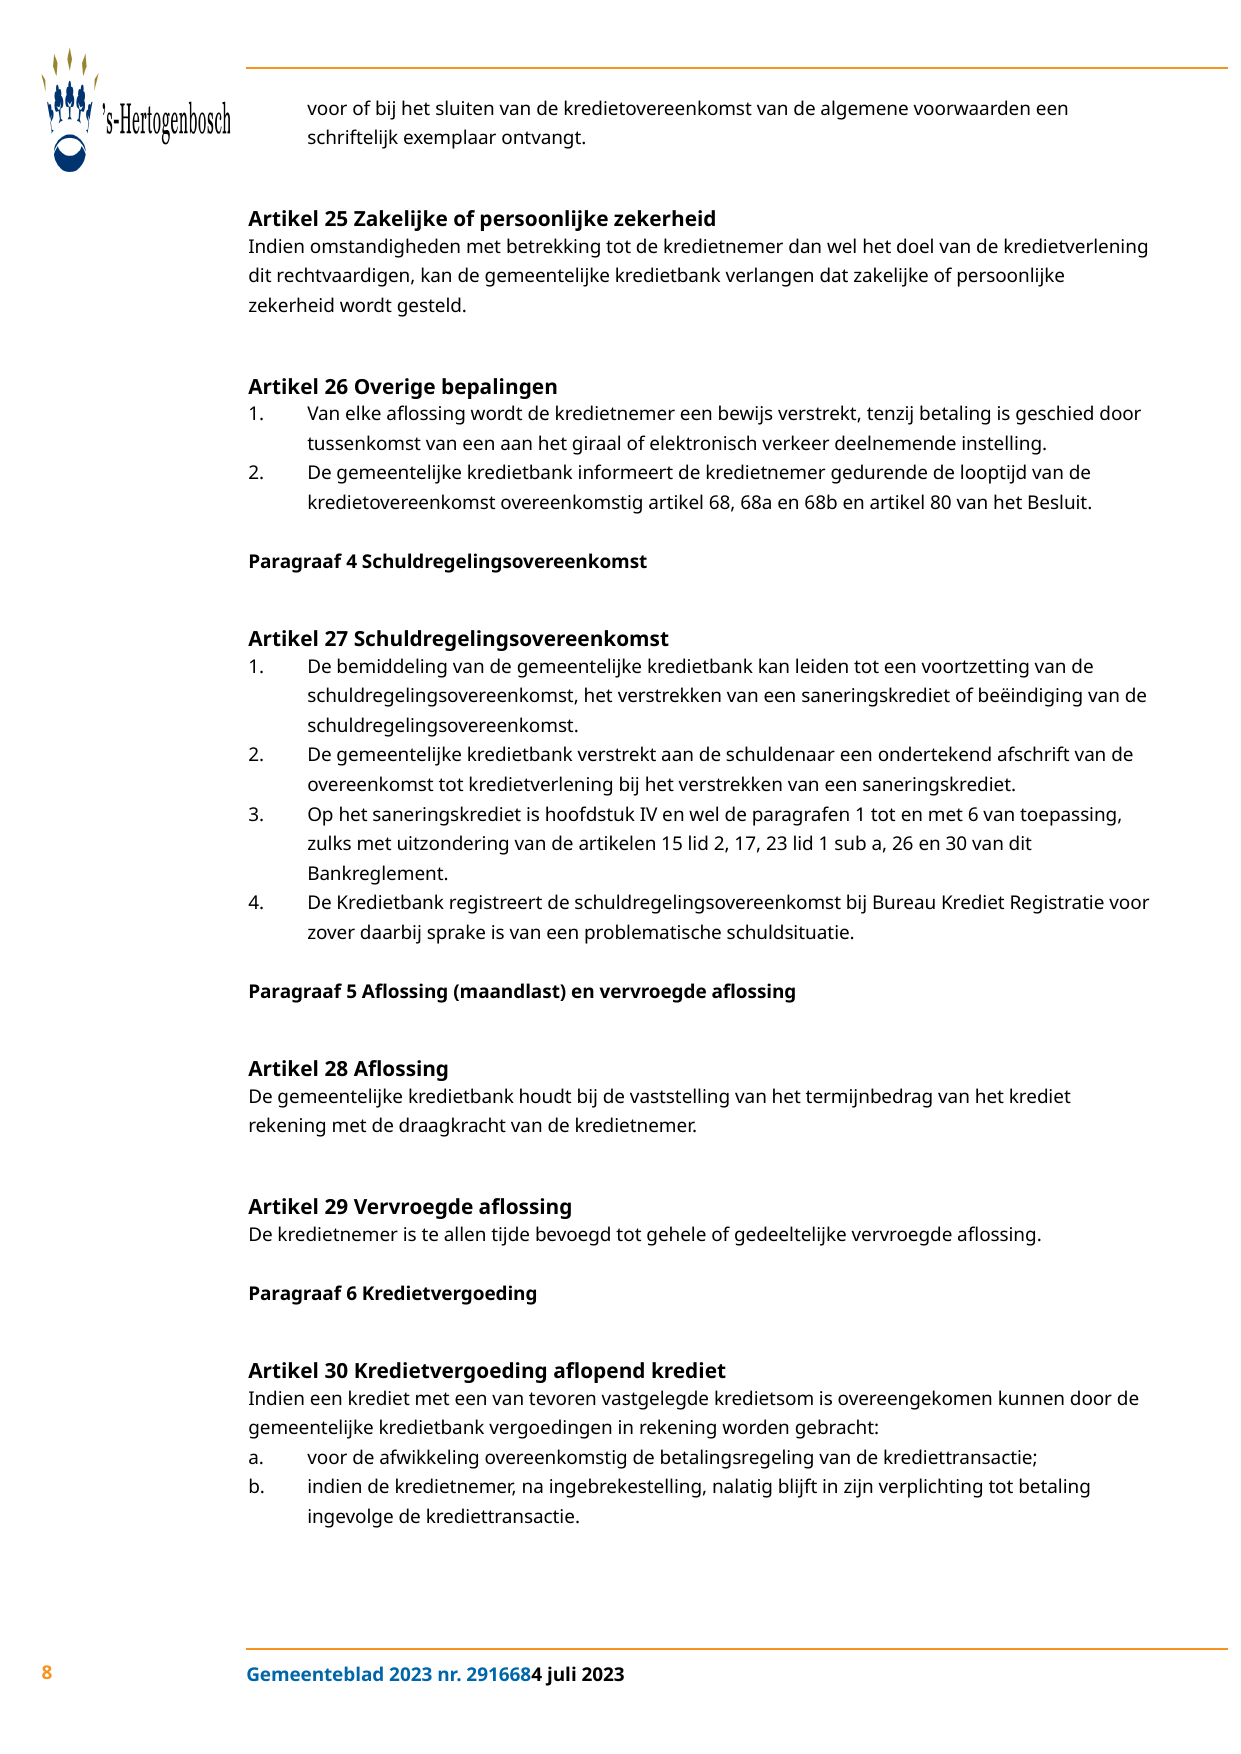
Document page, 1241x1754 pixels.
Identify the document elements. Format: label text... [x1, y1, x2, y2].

text Artikel 30 Kredietvergoeding aflopend krediet [248, 1356, 1152, 1385]
picture [41, 47, 231, 172]
list De Kredietbank registreert de schuldregelingsovereenkomst bij Bureau Krediet Registratie voor zover daarbij sprake is van een problematische schuldsituatie. [248, 889, 1152, 945]
text Indien een krediet met een van tevoren vastgelegde kredietsom is overeengekomen kunnen door de gemeentelijke kredietbank vergoedingen in rekening worden gebracht: [248, 1385, 1152, 1440]
text Artikel 25 Zakelijke of persoonlijke zekerheid [248, 204, 1152, 233]
list Op het saneringskrediet is hoofdstuk IV en wel de paragrafen 1 tot en met 6 van toepassing, zulks met uitzondering van de artikelen 15 lid 2, 17, 23 lid 1 sub a, 26 en 30 van dit Bankreglement. [248, 801, 1152, 886]
text De kredietnemer is te allen tijde bevoegd tot gehele of gedeeltelijke vervroegde aflossing. [248, 1221, 1152, 1247]
list indien de kredietnemer, na ingebrekestelling, nalatig blijft in zijn verplichting tot betaling ingevolge de krediettransactie. [248, 1473, 1152, 1529]
list De gemeentelijke kredietbank informeert de kredietnemer gedurende de looptijd van de kredietovereenkomst overeenkomstig artikel 68, 68a en 68b en artikel 80 van het Besluit. [248, 459, 1152, 515]
list Van elke aflossing wordt de kredietnemer een bewijs verstrekt, tenzij betaling is geschied door tussenkomst van een aan het giraal of elektronisch verkeer deelnemende instelling. [248, 400, 1152, 456]
text Artikel 27 Schuldregelingsovereenkomst [248, 624, 1152, 653]
text De gemeentelijke kredietbank houdt bij de vaststelling van het termijnbedrag van het krediet rekening met de draagkracht van de kredietnemer. [248, 1083, 1152, 1138]
text Artikel 26 Overige bepalingen [248, 372, 1152, 400]
text Indien omstandigheden met betrekking tot de kredietnemer dan wel het doel van de kredietverlening dit rechtvaardigen, kan de gemeentelijke kredietbank verlangen dat zakelijke of persoonlijke zekerheid wordt gesteld. [248, 233, 1152, 318]
text Paragraaf 4 Schuldregelingsovereenkomst [248, 548, 1152, 574]
list voor of bij het sluiten van de kredietovereenkomst van de algemene voorwaarden een schriftelijk exemplaar ontvangt. [248, 95, 1152, 150]
list De bemiddeling van de gemeentelijke kredietbank kan leiden tot een voortzetting van de schuldregelingsovereenkomst, het verstrekken van een saneringskrediet of beëindiging van de schuldregelingsovereenkomst. [248, 653, 1152, 738]
list voor de afwikkeling overeenkomstig de betalingsregeling van de krediettransactie; [248, 1444, 1152, 1469]
list De gemeentelijke kredietbank verstrekt aan de schuldenaar een ondertekend afschrift van de overeenkomst tot kredietverlening bij het verstrekken van een saneringskrediet. [248, 742, 1152, 797]
text Paragraaf 6 Kredietvergoeding [248, 1280, 1152, 1306]
text Artikel 29 Vervroegde aflossing [248, 1192, 1152, 1221]
text Artikel 28 Aflossing [248, 1054, 1152, 1083]
text Paragraaf 5 Aflossing (maandlast) en vervroegde aflossing [248, 978, 1152, 1004]
